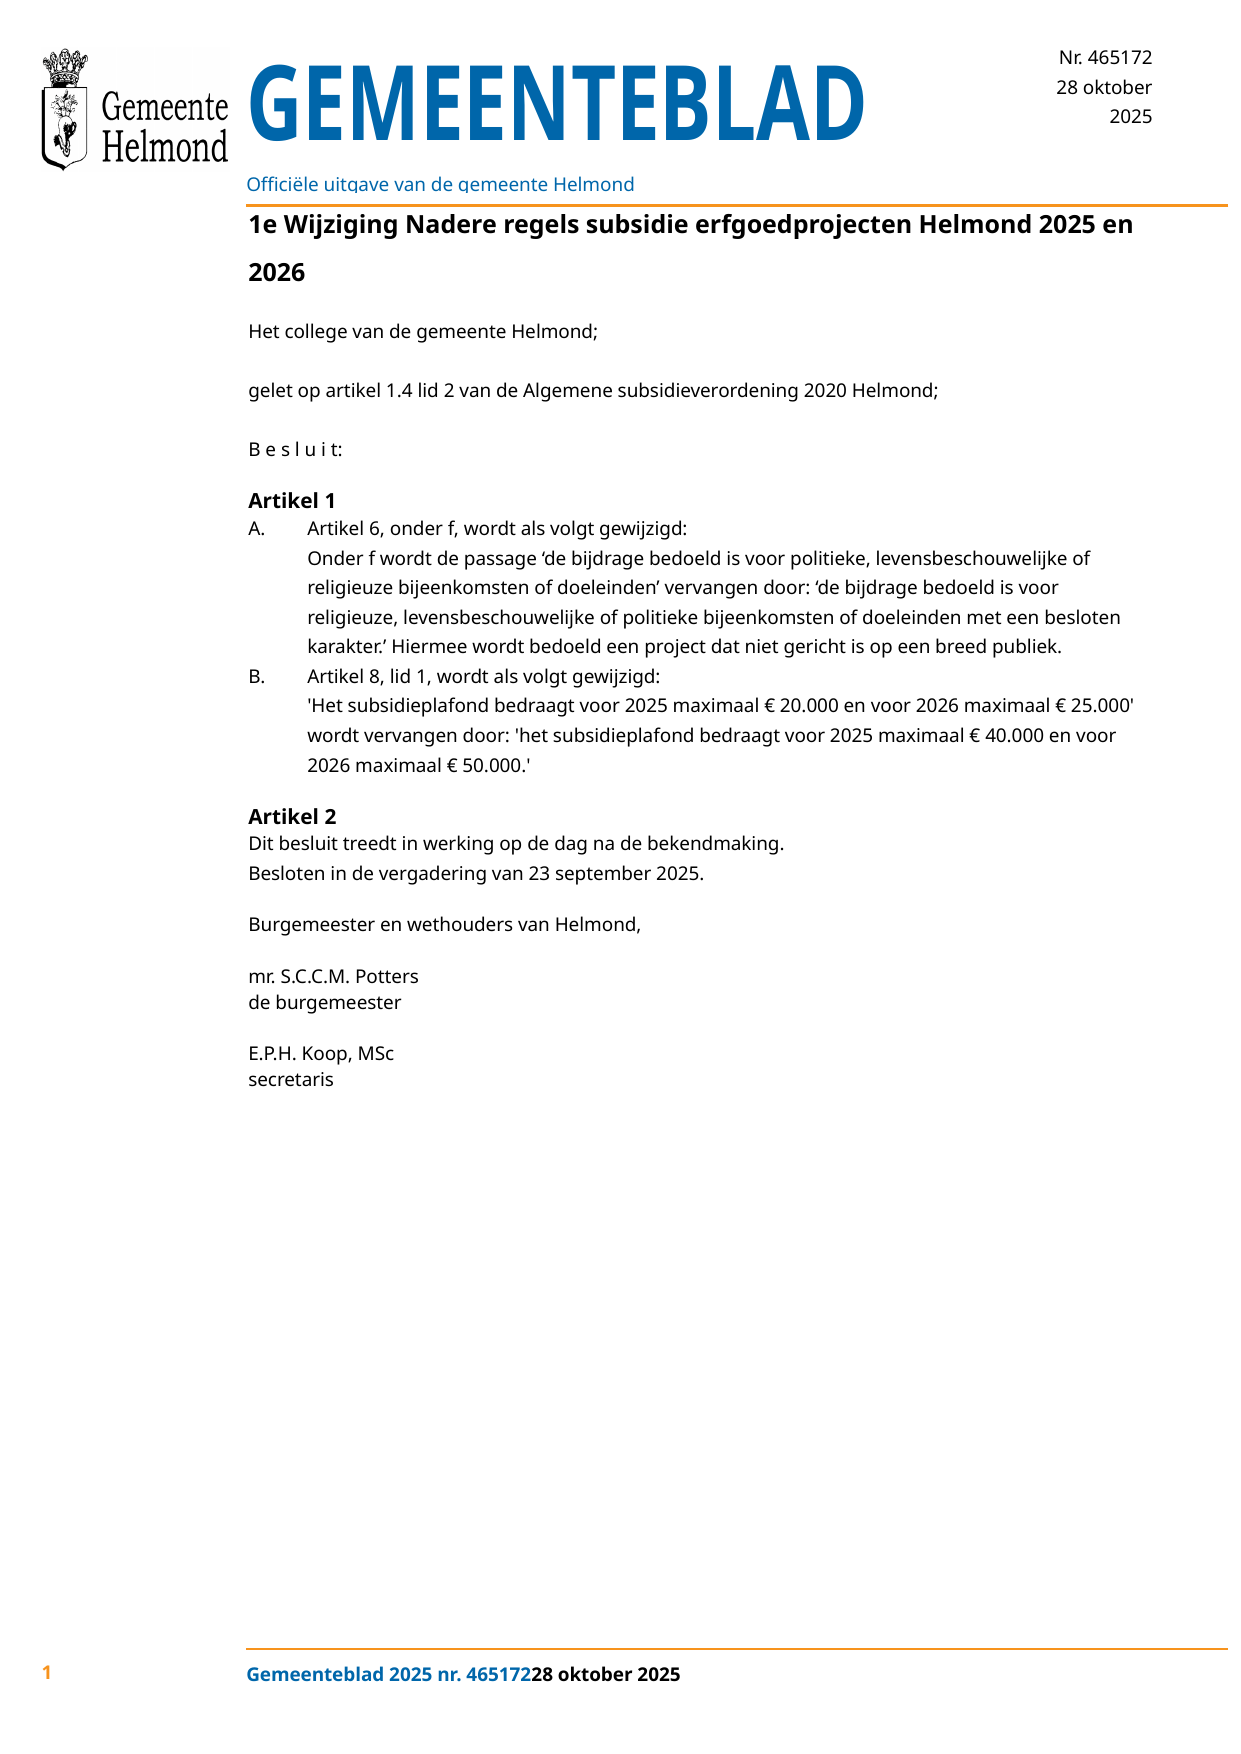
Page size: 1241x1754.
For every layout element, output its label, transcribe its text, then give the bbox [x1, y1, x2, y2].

list Artikel 6, onder f, wordt als volgt gewijzigd: [248, 515, 1152, 541]
text Burgemeester en wethouders van Helmond, [248, 912, 1152, 937]
text Besloten in de vergadering van 23 september 2025. [248, 860, 1152, 886]
list Artikel 8, lid 1, wordt als volgt gewijzigd: [248, 663, 1152, 689]
list 'Het subsidieplafond bedraagt voor 2025 maximaal € 20.000 en voor 2026 maximaal € 25.000' wordt vervangen door: 'het subsidieplafond bedraagt voor 2025 maximaal € 40.000 en voor 2026 maximaal € 50.000.' [248, 693, 1152, 777]
text Artikel 2 [248, 802, 1152, 831]
text Artikel 1 [248, 487, 1152, 515]
text secretaris [248, 1066, 1152, 1092]
picture [41, 47, 231, 172]
text de burgemeester [248, 989, 1152, 1014]
list Onder f wordt de passage ‘de bijdrage bedoeld is voor politieke, levensbeschouwelijke of religieuze bijeenkomsten of doeleinden’ vervangen door: ‘de bijdrage bedoeld is voor religieuze, levensbeschouwelijke of politieke bijeenkomsten of doeleinden met een besloten karakter.’ Hiermee wordt bedoeld een project dat niet gericht is op een breed publiek. [248, 545, 1152, 659]
text E.P.H. Koop, MSc [248, 1040, 1152, 1066]
text 1e Wijziging Nadere regels subsidie erfgoedprojecten Helmond 2025 en 2026 [248, 207, 1152, 288]
text B e s l u i t: [248, 436, 1152, 462]
text Het college van de gemeente Helmond; [248, 318, 1152, 344]
text Dit besluit treedt in werking op de dag na de bekendmaking. [248, 831, 1152, 856]
text mr. S.C.C.M. Potters [248, 963, 1152, 989]
text gelet op artikel 1.4 lid 2 van de Algemene subsidieverordening 2020 Helmond; [248, 377, 1152, 403]
